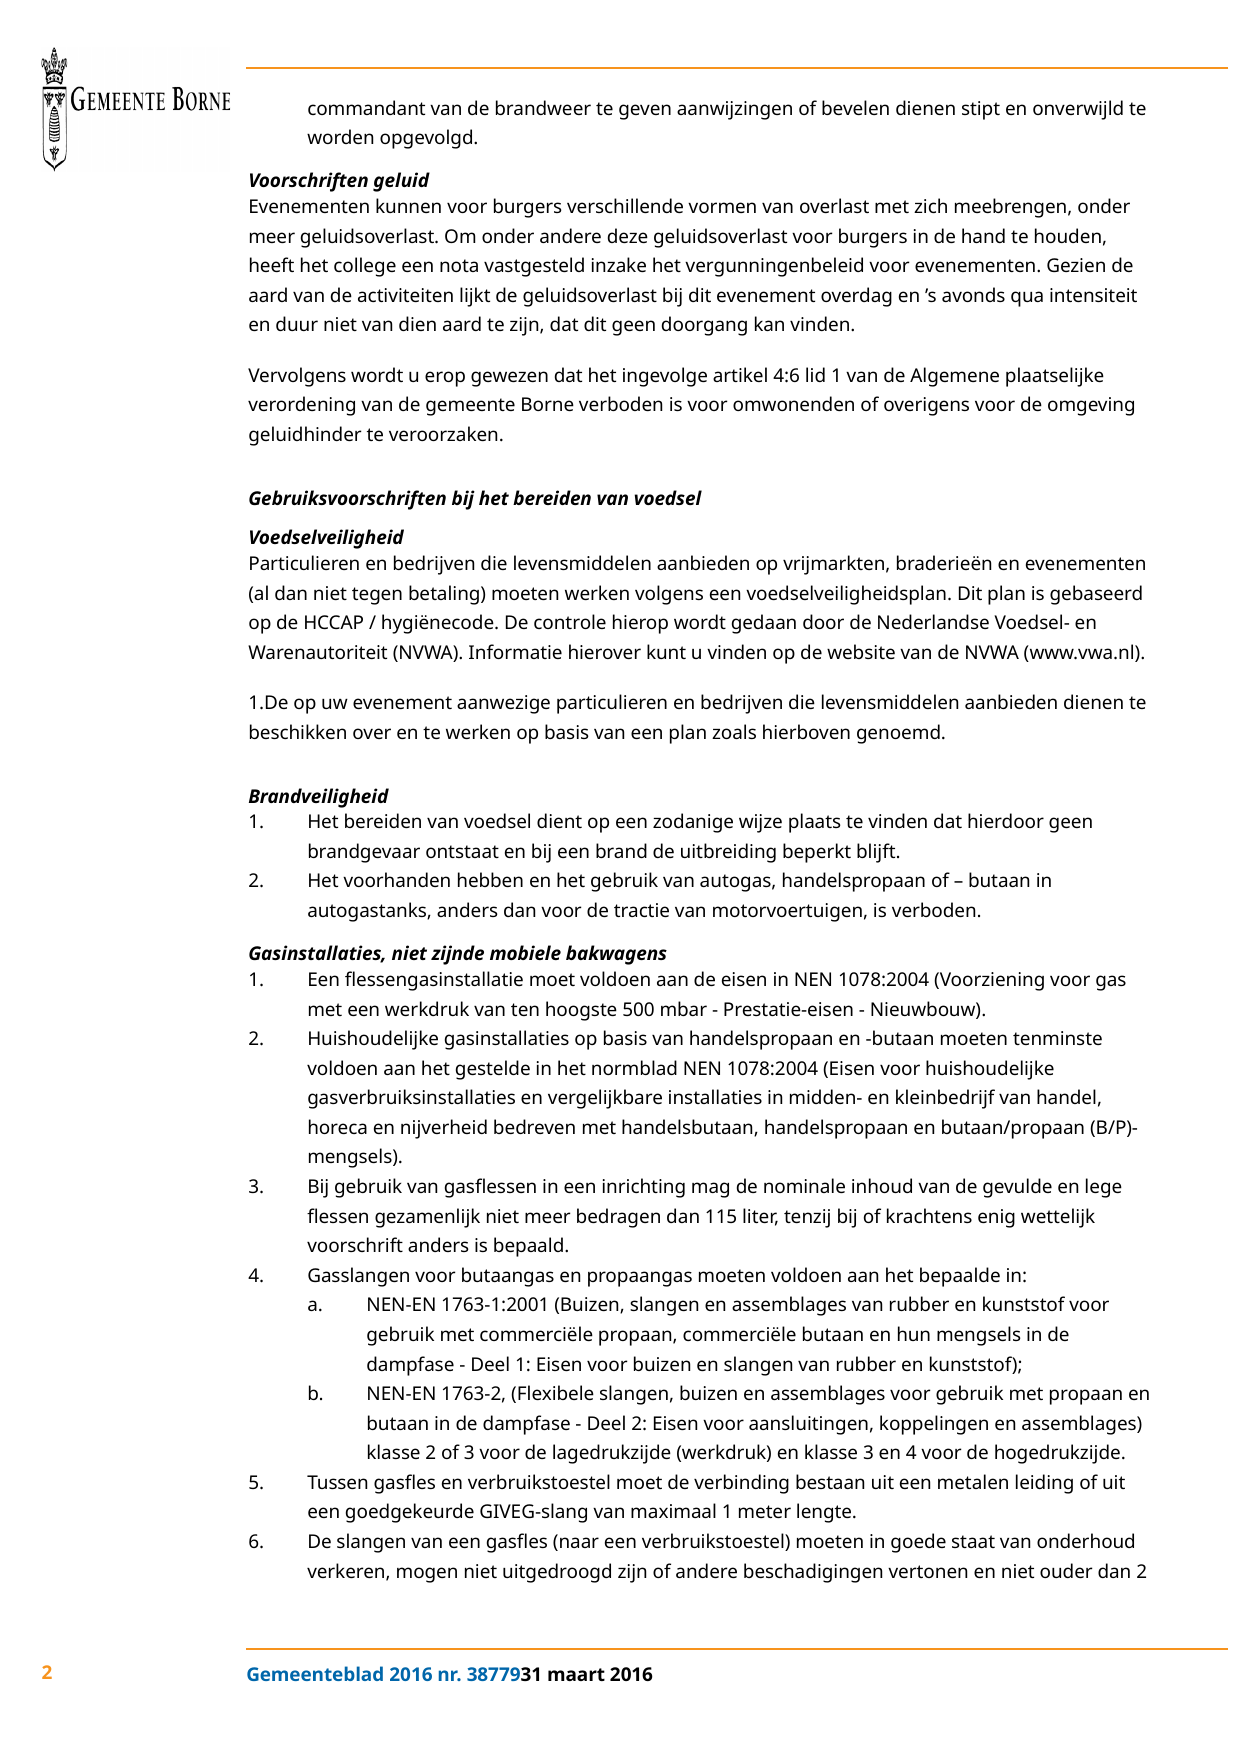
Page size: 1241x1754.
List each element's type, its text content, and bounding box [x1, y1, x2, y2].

text Voorschriften geluid [248, 167, 1152, 193]
text Brandveiligheid [248, 783, 1152, 808]
text 1.De op uw evenement aanwezige particulieren en bedrijven die levensmiddelen aanbieden dienen te beschikken over en te werken op basis van een plan zoals hierboven genoemd. [248, 689, 1152, 744]
text Voedselveiligheid [248, 524, 1152, 550]
text Evenementen kunnen voor burgers verschillende vormen van overlast met zich meebrengen, onder meer geluidsoverlast. Om onder andere deze geluidsoverlast voor burgers in de hand te houden, heeft het college een nota vastgesteld inzake het vergunningenbeleid voor evenementen. Gezien de aard van de activiteiten lijkt de geluidsoverlast bij dit evenement overdag en ’s avonds qua intensiteit en duur niet van dien aard te zijn, dat dit geen doorgang kan vinden. [248, 193, 1152, 337]
list Het voorhanden hebben en het gebruik van autogas, handelspropaan of – butaan in autogastanks, anders dan voor de tractie van motorvoertuigen, is verboden. [248, 868, 1152, 923]
list Bij gebruik van gasflessen in een inrichting mag de nominale inhoud van de gevulde en lege flessen gezamenlijk niet meer bedragen dan 115 liter, tenzij bij of krachtens enig wettelijk voorschrift anders is bepaald. [248, 1173, 1152, 1258]
text Vervolgens wordt u erop gewezen dat het ingevolge artikel 4:6 lid 1 van de Algemene plaatselijke verordening van de gemeente Borne verboden is voor omwonenden of overigens voor de omgeving geluidhinder te veroorzaken. [248, 362, 1152, 447]
list Huishoudelijke gasinstallaties op basis van handelspropaan en -butaan moeten tenminste voldoen aan het gestelde in het normblad NEN 1078:2004 (Eisen voor huishoudelijke gasverbruiksinstallaties en vergelijkbare installaties in midden- en kleinbedrijf van handel, horeca en nijverheid bedreven met handelsbutaan, handelspropaan en butaan/propaan (B/P)- mengsels). [248, 1025, 1152, 1169]
text Particulieren en bedrijven die levensmiddelen aanbieden op vrijmarkten, braderieën en evenementen (al dan niet tegen betaling) moeten werken volgens een voedselveiligheidsplan. Dit plan is gebaseerd op de HCCAP / hygiënecode. De controle hierop wordt gedaan door de Nederlandse Voedsel- en Warenautoriteit (NVWA). Informatie hierover kunt u vinden op de website van de NVWA (www.vwa.nl). [248, 550, 1152, 664]
picture [41, 47, 231, 172]
list Gasslangen voor butaangas en propaangas moeten voldoen aan het bepaalde in: [248, 1262, 1152, 1288]
list NEN-EN 1763-1:2001 (Buizen, slangen en assemblages van rubber en kunststof voor gebruik met commerciële propaan, commerciële butaan en hun mengsels in de dampfase - Deel 1: Eisen voor buizen en slangen van rubber en kunststof); [307, 1292, 1152, 1376]
list Tussen gasfles en verbruikstoestel moet de verbinding bestaan uit een metalen leiding of uit een goedgekeurde GIVEG-slang van maximaal 1 meter lengte. [248, 1469, 1152, 1524]
text Gebruiksvoorschriften bij het bereiden van voedsel [248, 485, 1152, 511]
list NEN-EN 1763-2, (Flexibele slangen, buizen en assemblages voor gebruik met propaan en butaan in de dampfase - Deel 2: Eisen voor aansluitingen, koppelingen en assemblages) klasse 2 of 3 voor de lagedrukzijde (werkdruk) en klasse 3 en 4 voor de hogedrukzijde. [307, 1380, 1152, 1465]
list Een flessengasinstallatie moet voldoen aan de eisen in NEN 1078:2004 (Voorziening voor gas met een werkdruk van ten hoogste 500 mbar - Prestatie-eisen - Nieuwbouw). [248, 966, 1152, 1021]
list Het bereiden van voedsel dient op een zodanige wijze plaats te vinden dat hierdoor geen brandgevaar ontstaat en bij een brand de uitbreiding beperkt blijft. [248, 808, 1152, 864]
list commandant van de brandweer te geven aanwijzingen of bevelen dienen stipt en onverwijld te worden opgevolgd. [248, 95, 1152, 150]
text Gasinstallaties, niet zijnde mobiele bakwagens [248, 940, 1152, 966]
list De slangen van een gasfles (naar een verbruikstoestel) moeten in goede staat van onderhoud verkeren, mogen niet uitgedroogd zijn of andere beschadigingen vertonen en niet ouder dan 2 [248, 1528, 1152, 1583]
